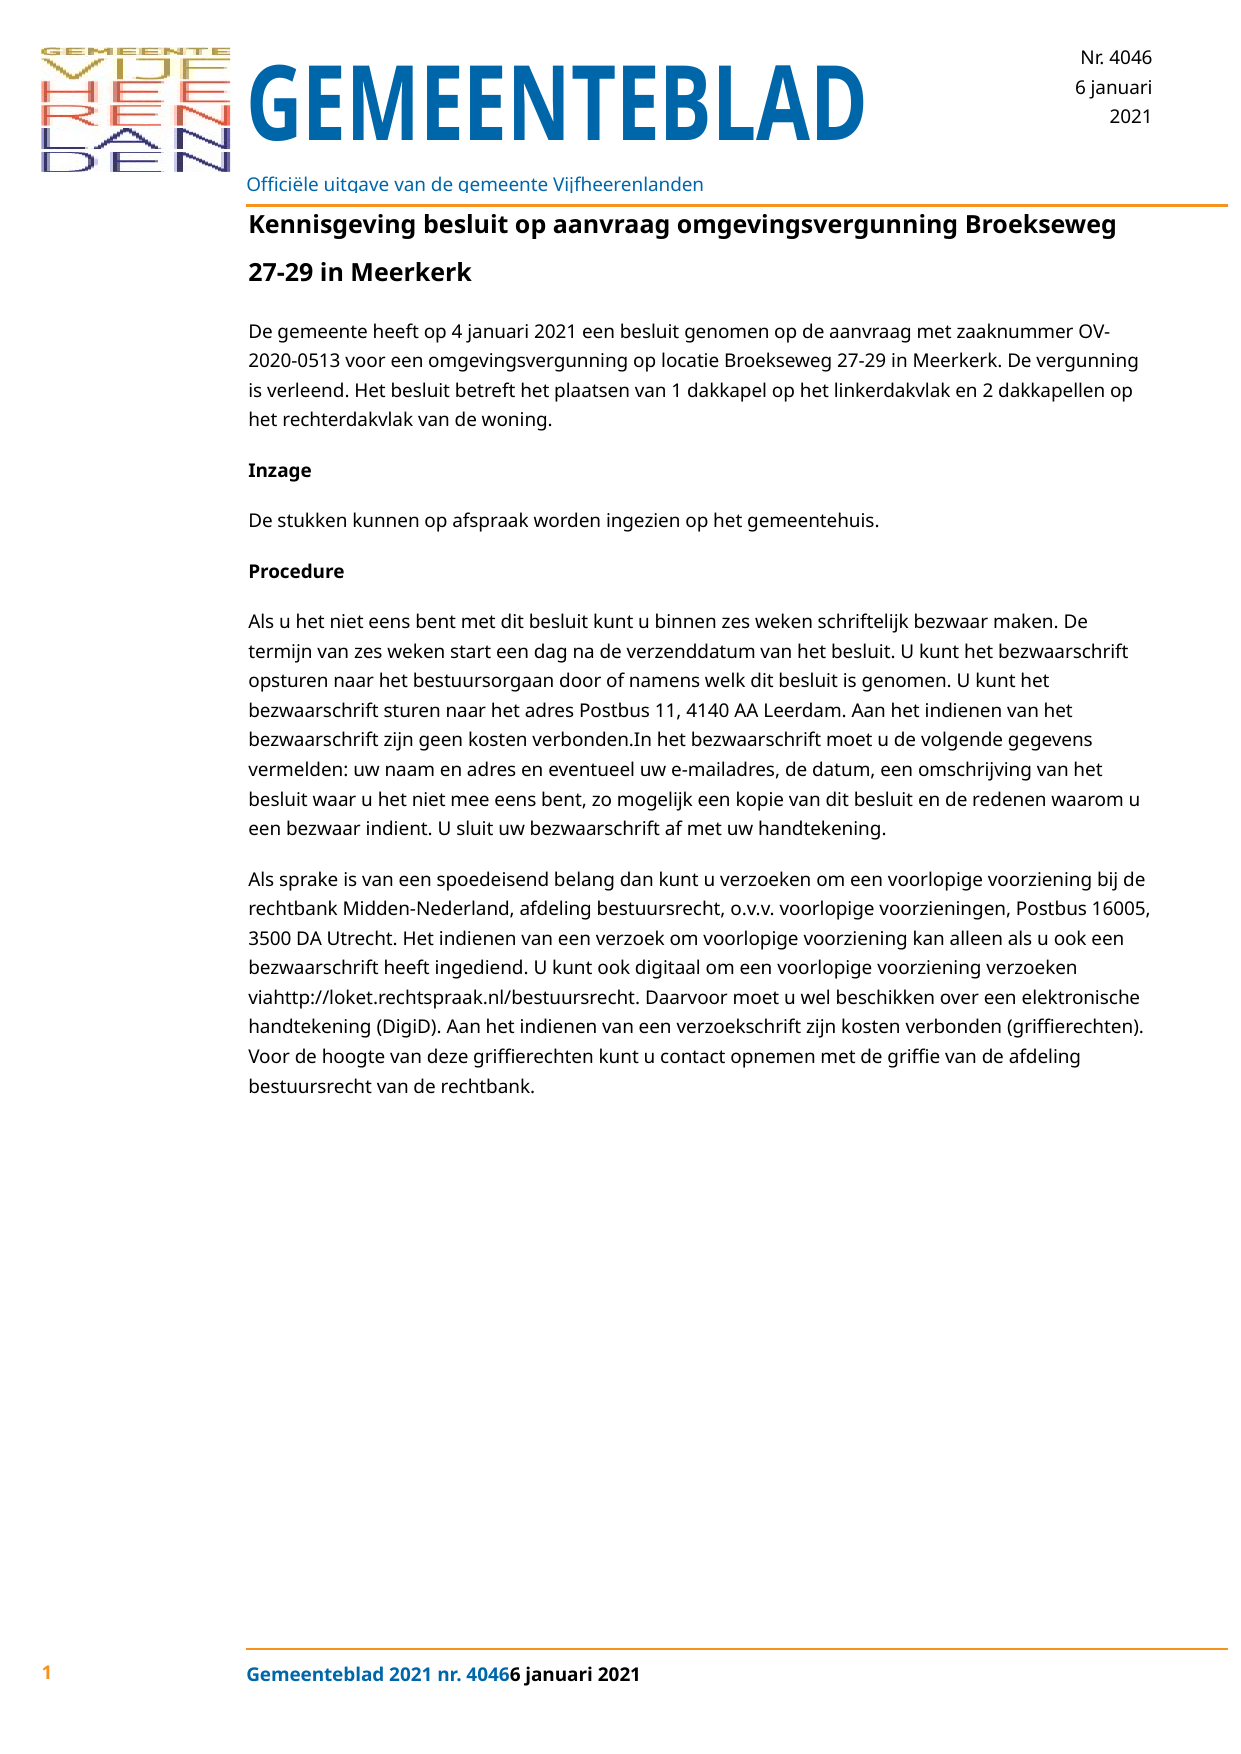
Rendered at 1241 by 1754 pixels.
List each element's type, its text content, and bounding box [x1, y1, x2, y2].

picture [41, 47, 231, 172]
text Kennisgeving besluit op aanvraag omgevingsvergunning Broekseweg 27-29 in Meerkerk [248, 207, 1152, 288]
text De gemeente heeft op 4 januari 2021 een besluit genomen op de aanvraag met zaaknummer OV-2020-0513 voor een omgevingsvergunning op locatie Broekseweg 27-29 in Meerkerk. De vergunning is verleend. Het besluit betreft het plaatsen van 1 dakkapel op het linkerdakvlak en 2 dakkapellen op het rechterdakvlak van de woning. [248, 318, 1152, 432]
text Als sprake is van een spoedeisend belang dan kunt u verzoeken om een voorlopige voorziening bij de rechtbank Midden-Nederland, afdeling bestuursrecht, o.v.v. voorlopige voorzieningen, Postbus 16005, 3500 DA Utrecht. Het indienen van een verzoek om voorlopige voorziening kan alleen als u ook een bezwaarschrift heeft ingediend. U kunt ook digitaal om een voorlopige voorziening verzoeken viahttp://loket.rechtspraak.nl/bestuursrecht. Daarvoor moet u wel beschikken over een elektronische handtekening (DigiD). Aan het indienen van een verzoekschrift zijn kosten verbonden (griffierechten). Voor de hoogte van deze griffierechten kunt u contact opnemen met de griffie van de afdeling bestuursrecht van de rechtbank. [248, 866, 1152, 1099]
text Procedure [248, 558, 1152, 584]
text Inzage [248, 457, 1152, 483]
text Als u het niet eens bent met dit besluit kunt u binnen zes weken schriftelijk bezwaar maken. De termijn van zes weken start een dag na de verzenddatum van het besluit. U kunt het bezwaarschrift opsturen naar het bestuursorgaan door of namens welk dit besluit is genomen. U kunt het bezwaarschrift sturen naar het adres Postbus 11, 4140 AA Leerdam. Aan het indienen van het bezwaarschrift zijn geen kosten verbonden.In het bezwaarschrift moet u de volgende gegevens vermelden: uw naam en adres en eventueel uw e-mailadres, de datum, een omschrijving van het besluit waar u het niet mee eens bent, zo mogelijk een kopie van dit besluit en de redenen waarom u een bezwaar indient. U sluit uw bezwaarschrift af met uw handtekening. [248, 608, 1152, 841]
text De stukken kunnen op afspraak worden ingezien op het gemeentehuis. [248, 507, 1152, 533]
